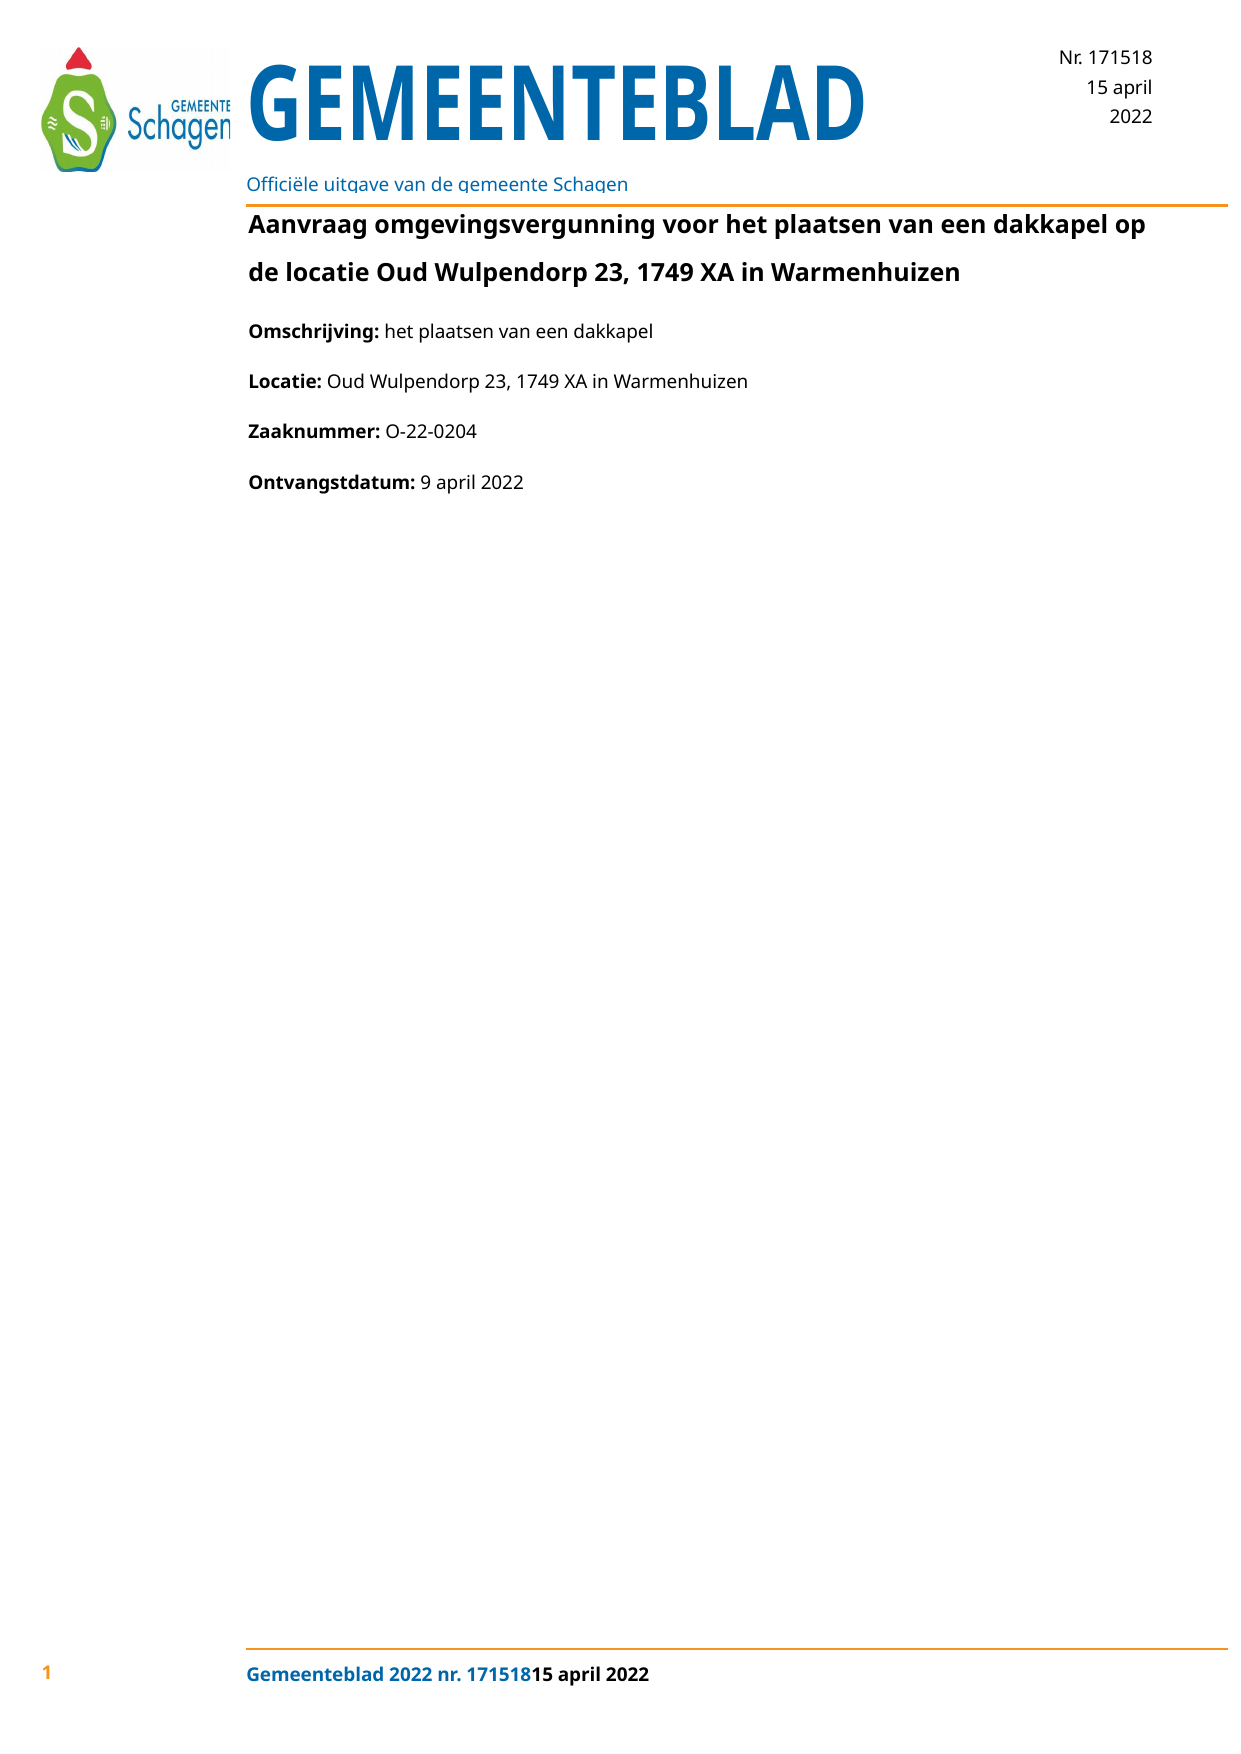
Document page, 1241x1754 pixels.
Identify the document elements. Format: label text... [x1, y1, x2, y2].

text Omschrijving: het plaatsen van een dakkapel [248, 318, 1152, 344]
text Aanvraag omgevingsvergunning voor het plaatsen van een dakkapel op de locatie Oud Wulpendorp 23, 1749 XA in Warmenhuizen [248, 207, 1152, 288]
text Ontvangstdatum: 9 april 2022 [248, 469, 1152, 495]
text Zaaknummer: O-22-0204 [248, 419, 1152, 444]
picture [41, 47, 231, 172]
text Locatie: Oud Wulpendorp 23, 1749 XA in Warmenhuizen [248, 368, 1152, 394]
